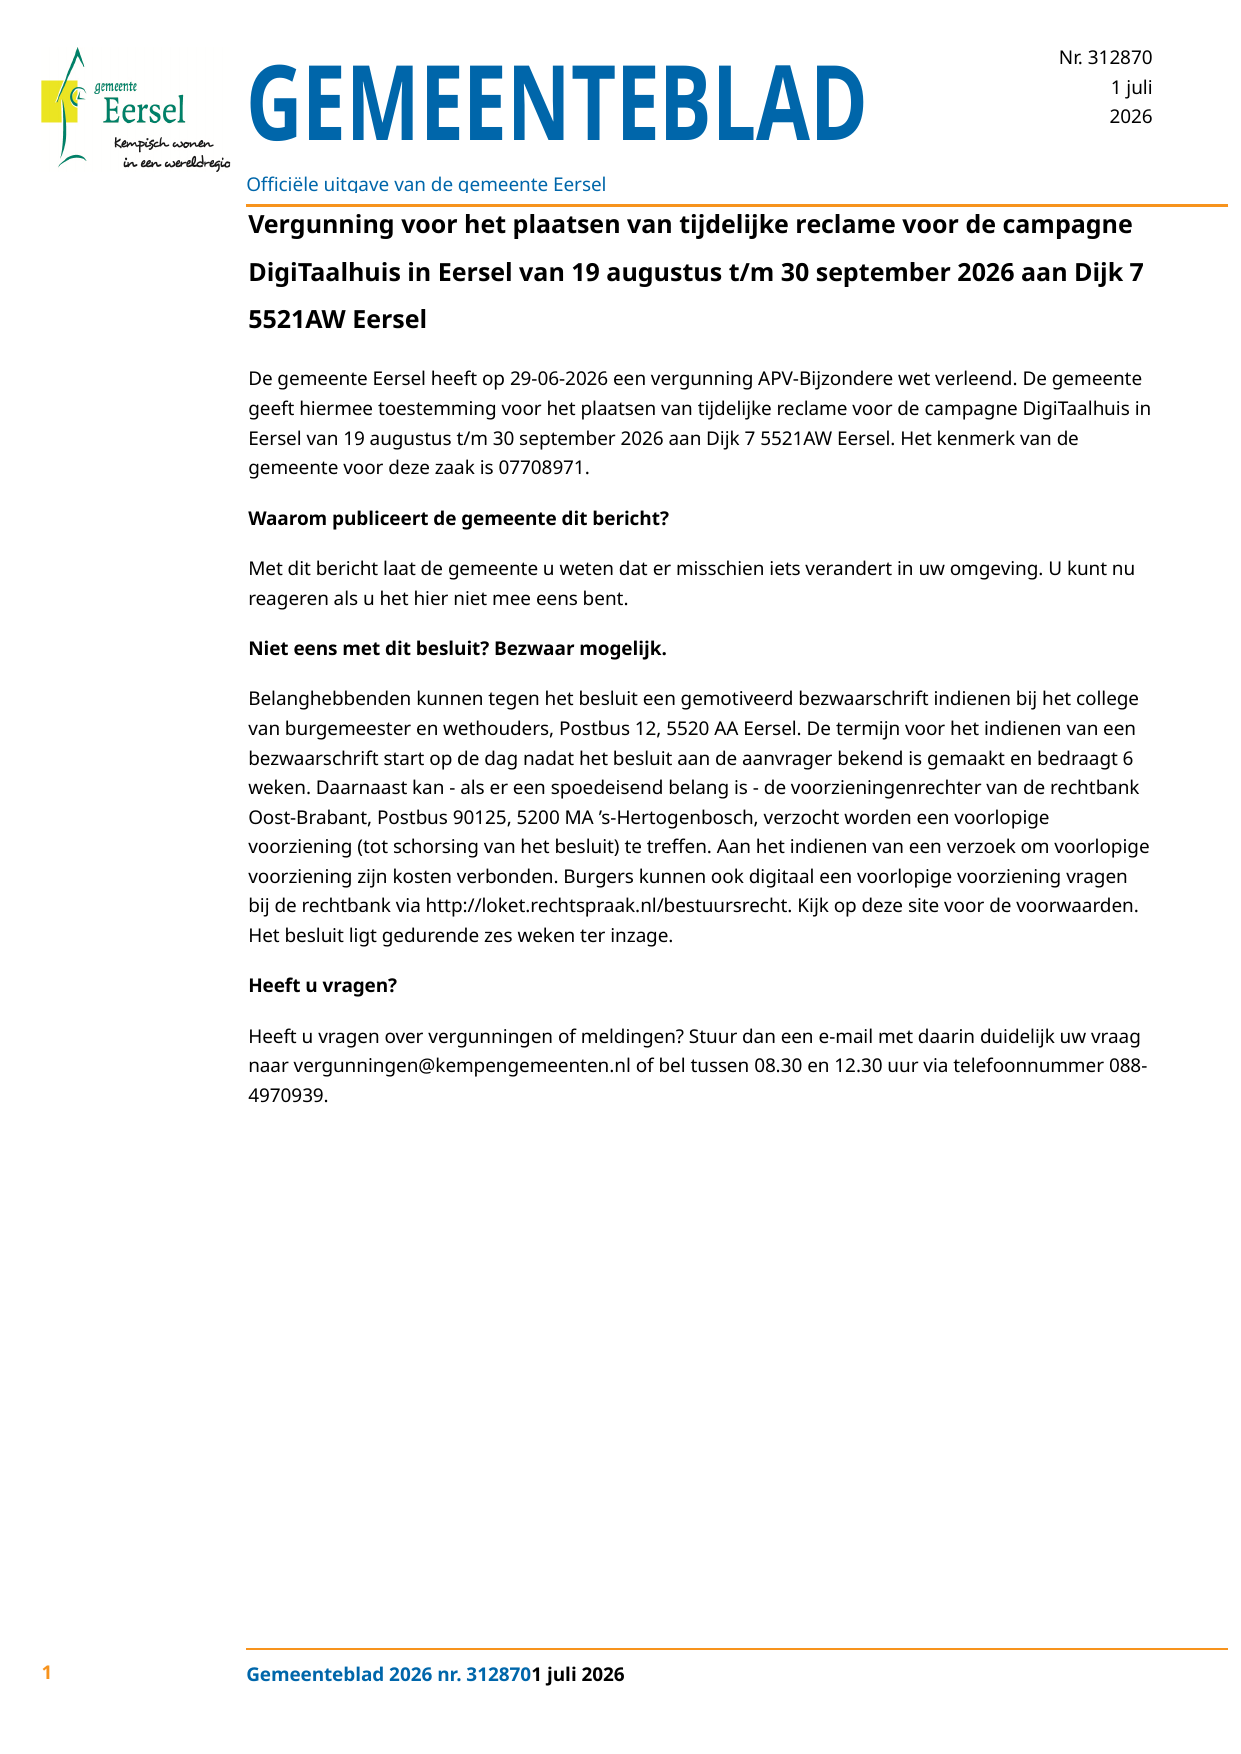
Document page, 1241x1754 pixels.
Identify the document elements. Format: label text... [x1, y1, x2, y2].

text Heeft u vragen over vergunningen of meldingen? Stuur dan een e-mail met daarin duidelijk uw vraag naar vergunningen@kempengemeenten.nl of bel tussen 08.30 en 12.30 uur via telefoonnummer 088-4970939. [248, 1023, 1152, 1108]
text De gemeente Eersel heeft op 29-06-2026 een vergunning APV-Bijzondere wet verleend. De gemeente geeft hiermee toestemming voor het plaatsen van tijdelijke reclame voor de campagne DigiTaalhuis in Eersel van 19 augustus t/m 30 september 2026 aan Dijk 7 5521AW Eersel. Het kenmerk van de gemeente voor deze zaak is 07708971. [248, 366, 1152, 480]
text Met dit bericht laat de gemeente u weten dat er misschien iets verandert in uw omgeving. U kunt nu reageren als u het hier niet mee eens bent. [248, 555, 1152, 610]
text Heeft u vragen? [248, 973, 1152, 998]
text Niet eens met dit besluit? Bezwaar mogelijk. [248, 635, 1152, 661]
text Waarom publiceert de gemeente dit bericht? [248, 505, 1152, 530]
text Vergunning voor het plaatsen van tijdelijke reclame voor de campagne DigiTaalhuis in Eersel van 19 augustus t/m 30 september 2026 aan Dijk 7 5521AW Eersel [248, 207, 1152, 336]
picture [41, 47, 231, 172]
text Belanghebbenden kunnen tegen het besluit een gemotiveerd bezwaarschrift indienen bij het college van burgemeester en wethouders, Postbus 12, 5520 AA Eersel. De termijn voor het indienen van een bezwaarschrift start op de dag nadat het besluit aan de aanvrager bekend is gemaakt en bedraagt 6 weken. Daarnaast kan - als er een spoedeisend belang is - de voorzieningenrechter van de rechtbank Oost-Brabant, Postbus 90125, 5200 MA ’s-Hertogenbosch, verzocht worden een voorlopige voorziening (tot schorsing van het besluit) te treffen. Aan het indienen van een verzoek om voorlopige voorziening zijn kosten verbonden. Burgers kunnen ook digitaal een voorlopige voorziening vragen bij de rechtbank via http://loket.rechtspraak.nl/bestuursrecht. Kijk op deze site voor de voorwaarden. Het besluit ligt gedurende zes weken ter inzage. [248, 686, 1152, 948]
